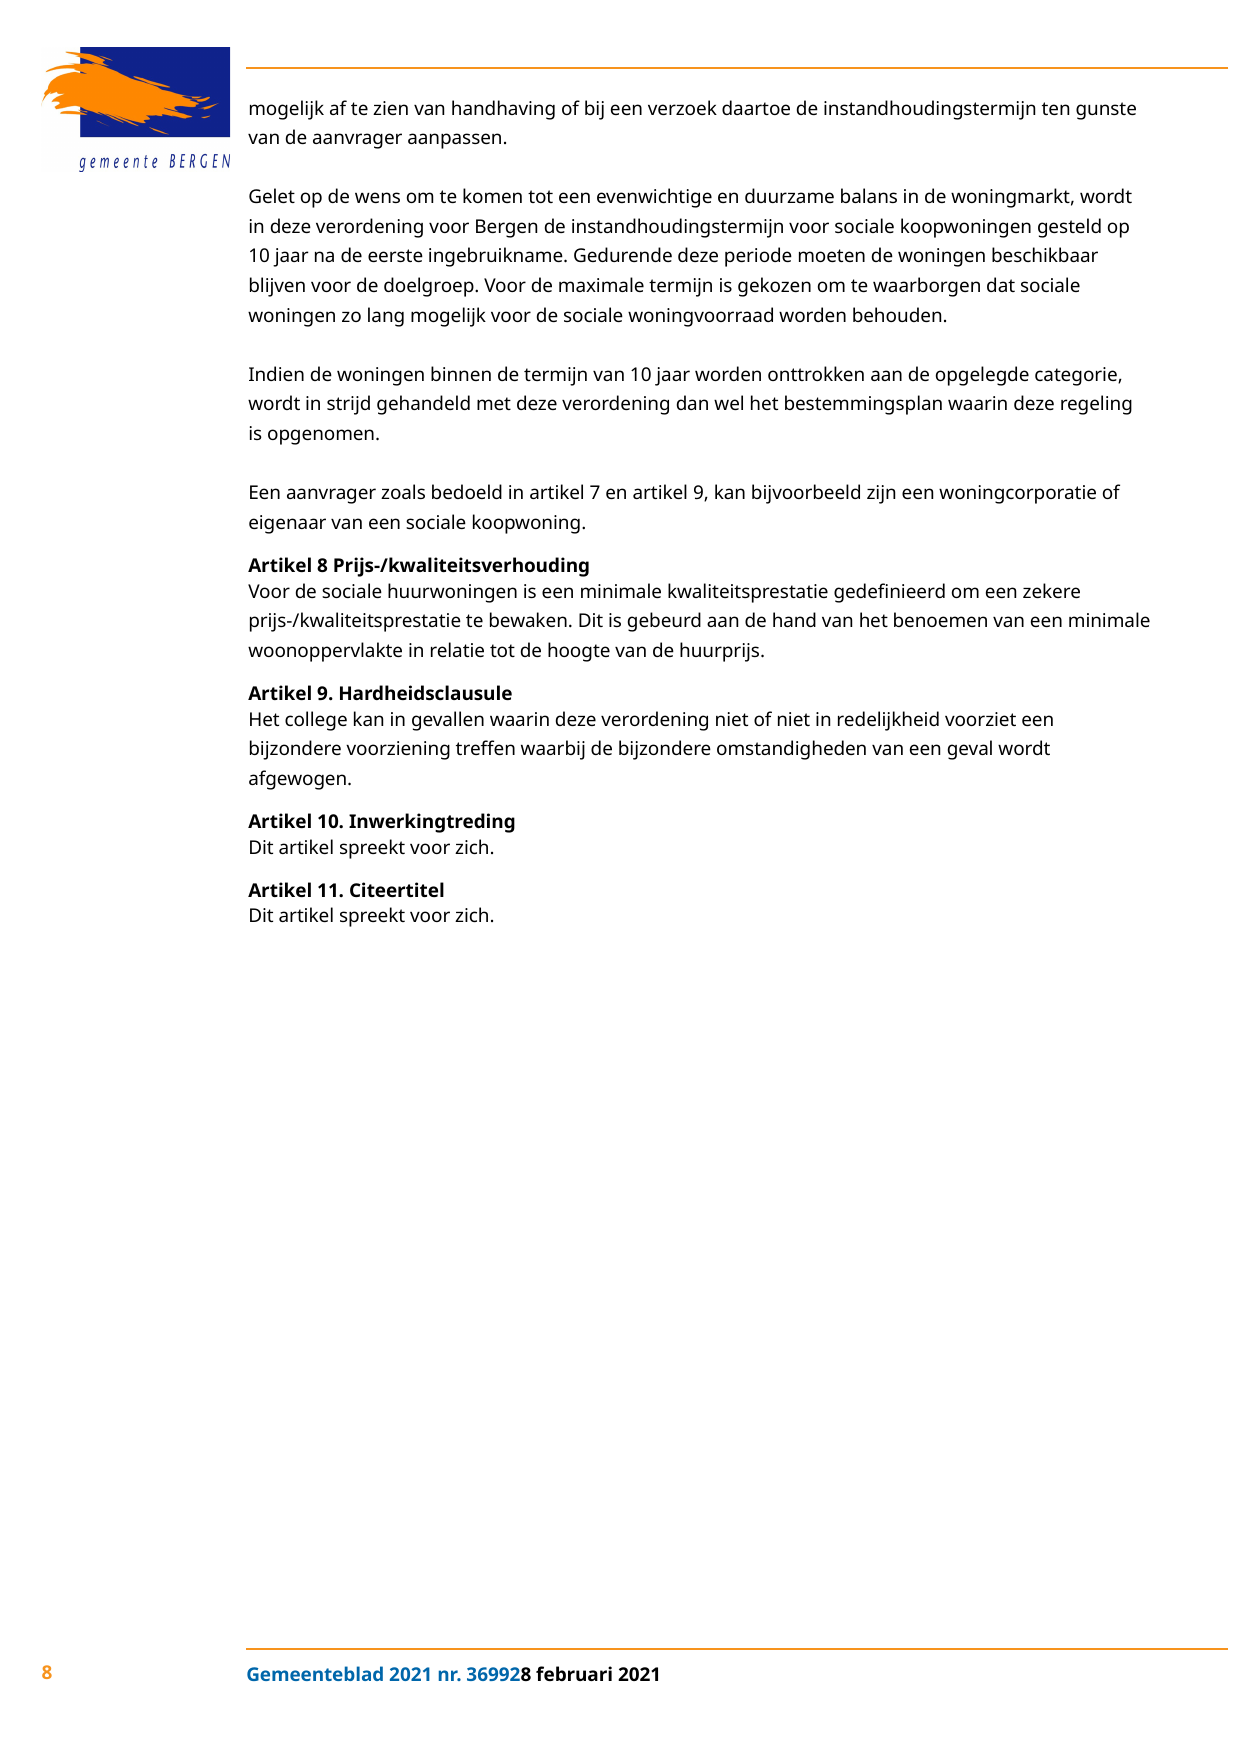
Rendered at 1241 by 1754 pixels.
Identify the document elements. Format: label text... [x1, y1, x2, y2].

text Gelet op de wens om te komen tot een evenwichtige en duurzame balans in de woningmarkt, wordt in deze verordening voor Bergen de instandhoudingstermijn voor sociale koopwoningen gesteld op 10 jaar na de eerste ingebruikname. Gedurende deze periode moeten de woningen beschikbaar blijven voor de doelgroep. Voor de maximale termijn is gekozen om te waarborgen dat sociale woningen zo lang mogelijk voor de sociale woningvoorraad worden behouden. [248, 183, 1152, 328]
text Artikel 11. Citeertitel [248, 877, 1152, 903]
text mogelijk af te zien van handhaving of bij een verzoek daartoe de instandhoudingstermijn ten gunste van de aanvrager aanpassen. [248, 95, 1152, 150]
text Het college kan in gevallen waarin deze verordening niet of niet in redelijkheid voorziet een bijzondere voorziening treffen waarbij de bijzondere omstandigheden van een geval wordt afgewogen. [248, 706, 1152, 791]
text Artikel 10. Inwerkingtreding [248, 808, 1152, 834]
text Een aanvrager zoals bedoeld in artikel 7 en artikel 9, kan bijvoorbeeld zijn een woningcorporatie of eigenaar van een sociale koopwoning. [248, 479, 1152, 535]
text Voor de sociale huurwoningen is een minimale kwaliteitsprestatie gedefinieerd om een zekere prijs-/kwaliteitsprestatie te bewaken. Dit is gebeurd aan de hand van het benoemen van een minimale woonoppervlakte in relatie tot de hoogte van de huurprijs. [248, 578, 1152, 663]
picture [41, 47, 231, 172]
text Dit artikel spreekt voor zich. [248, 903, 1152, 928]
text Artikel 9. Hardheidsclausule [248, 680, 1152, 706]
text Dit artikel spreekt voor zich. [248, 834, 1152, 859]
text Indien de woningen binnen de termijn van 10 jaar worden onttrokken aan de opgelegde categorie, wordt in strijd gehandeld met deze verordening dan wel het bestemmingsplan waarin deze regeling is opgenomen. [248, 361, 1152, 446]
text Artikel 8 Prijs-/kwaliteitsverhouding [248, 552, 1152, 578]
